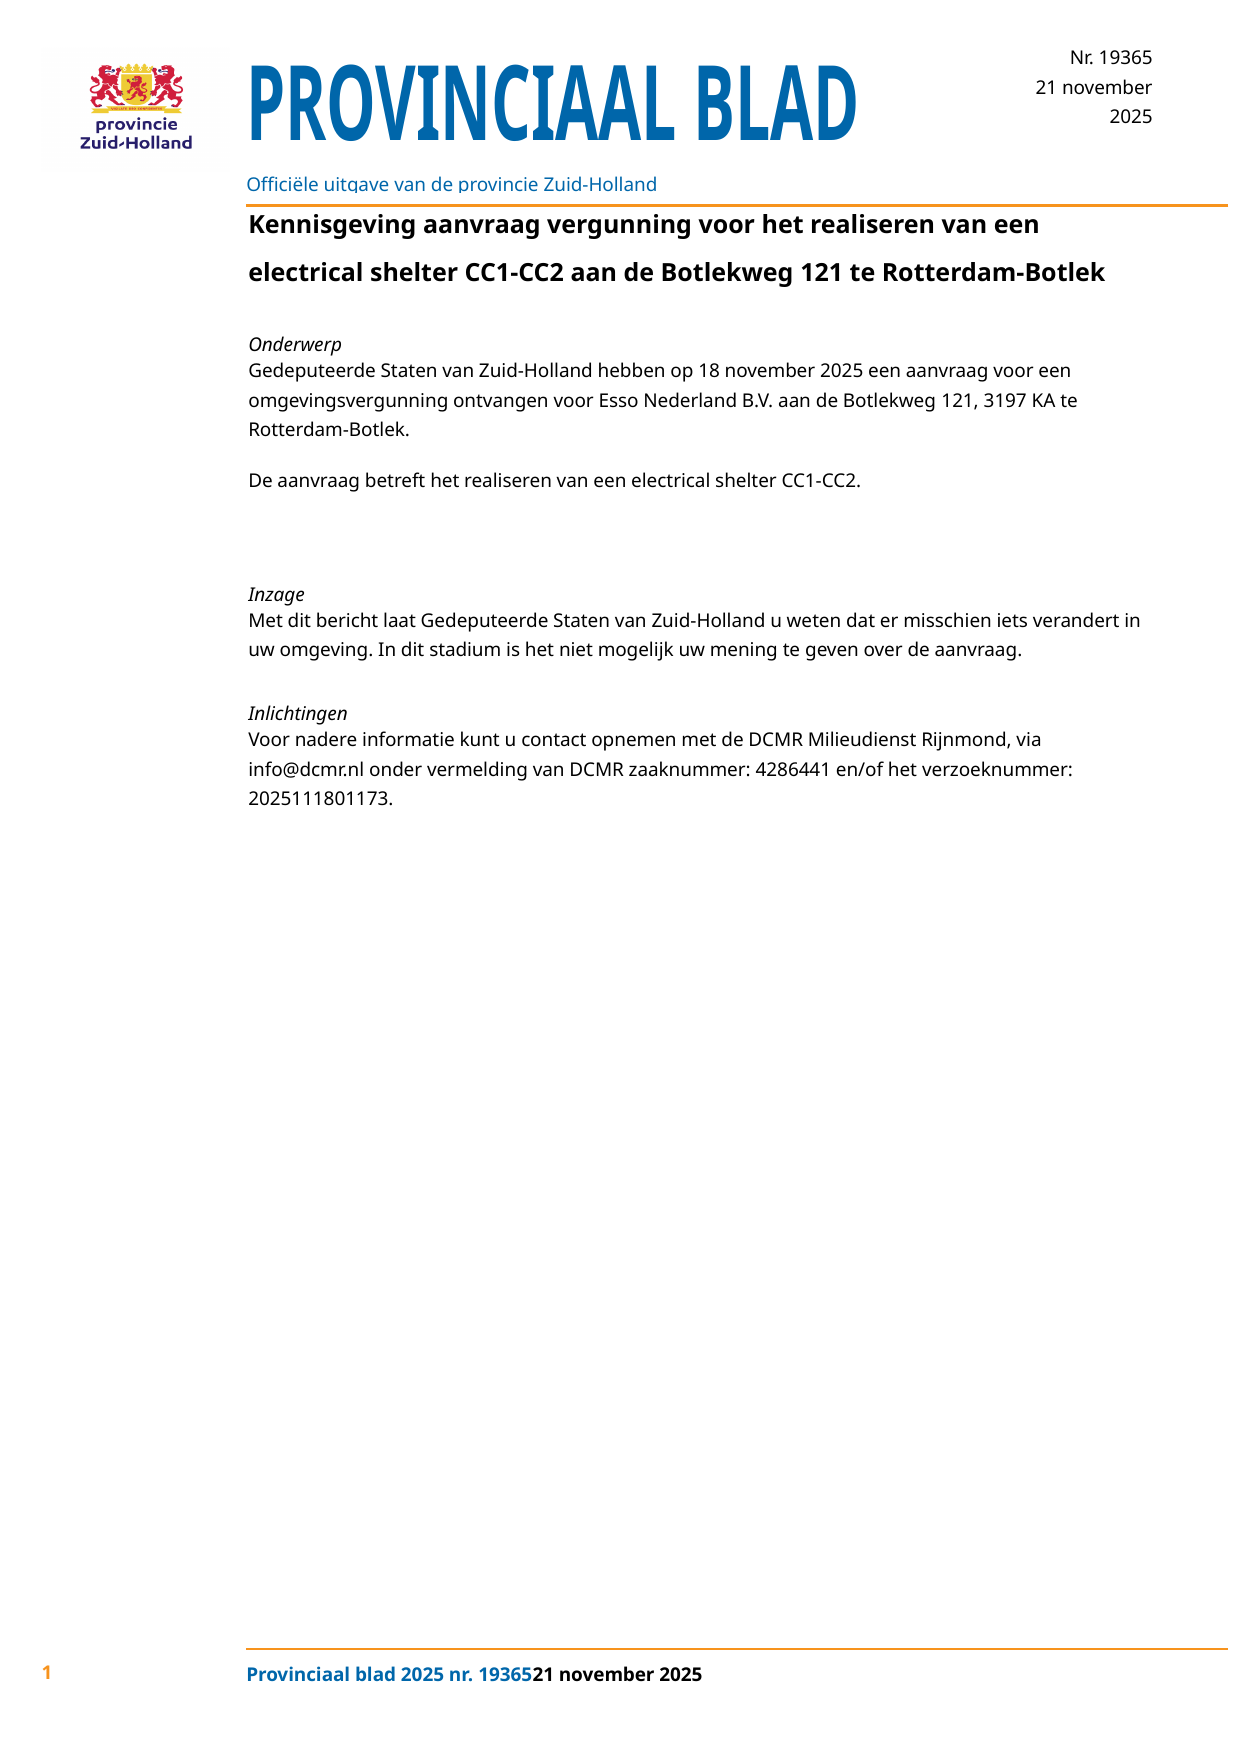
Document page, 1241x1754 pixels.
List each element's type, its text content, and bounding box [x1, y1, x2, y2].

text Kennisgeving aanvraag vergunning voor het realiseren van een electrical shelter CC1-CC2 aan de Botlekweg 121 te Rotterdam-Botlek [248, 207, 1152, 288]
text Voor nadere informatie kunt u contact opnemen met de DCMR Milieudienst Rijnmond, via info@dcmr.nl onder vermelding van DCMR zaaknummer: 4286441 en/of het verzoeknummer: 2025111801173. [248, 726, 1152, 811]
text Inlichtingen [248, 700, 1152, 726]
text Onderwerp [248, 331, 1152, 357]
text Gedeputeerde Staten van Zuid-Holland hebben op 18 november 2025 een aanvraag voor een omgevingsvergunning ontvangen voor Esso Nederland B.V. aan de Botlekweg 121, 3197 KA te Rotterdam-Botlek. [248, 357, 1152, 442]
text Met dit bericht laat Gedeputeerde Staten van Zuid-Holland u weten dat er misschien iets verandert in uw omgeving. In dit stadium is het niet mogelijk uw mening te geven over de aanvraag. [248, 607, 1152, 662]
picture [41, 47, 231, 172]
text Inzage [248, 581, 1152, 607]
text De aanvraag betreft het realiseren van een electrical shelter CC1-CC2. [248, 467, 1152, 492]
